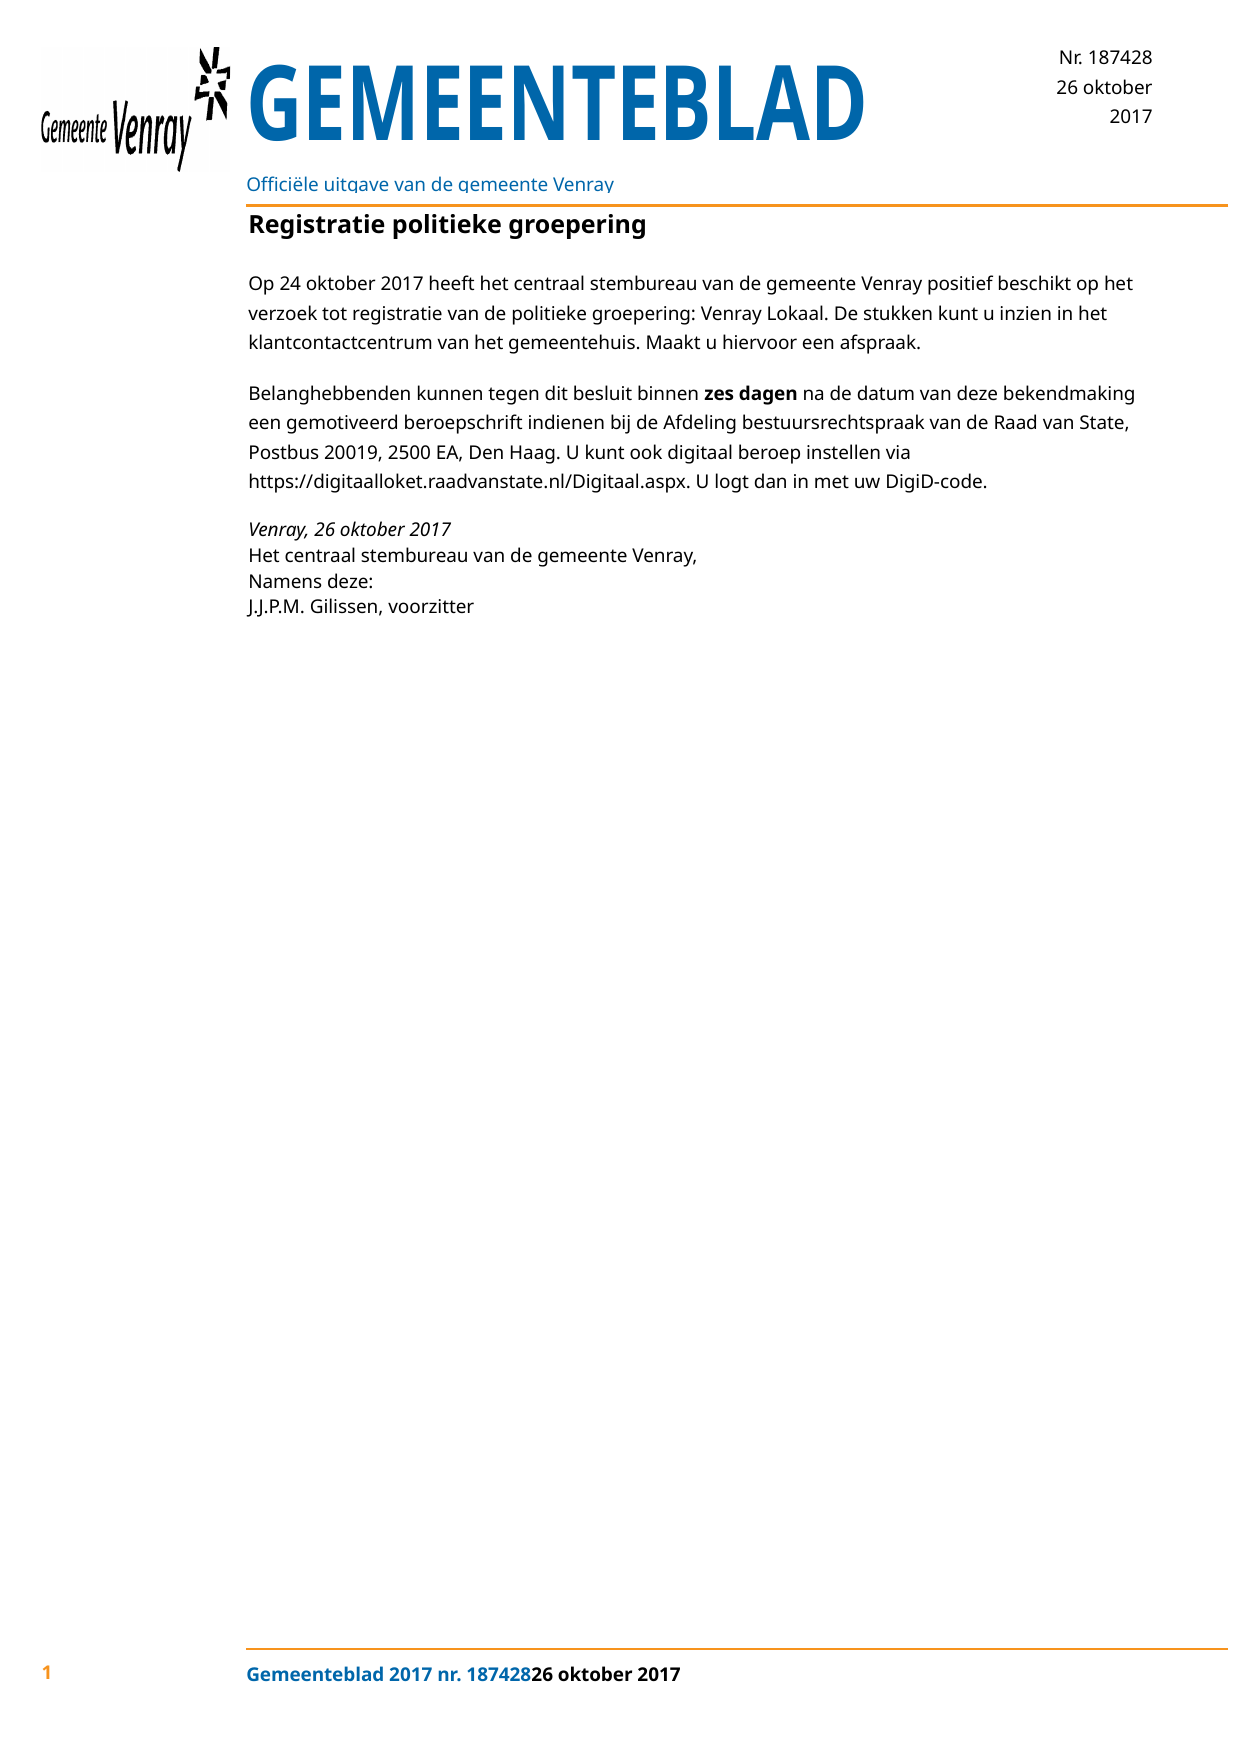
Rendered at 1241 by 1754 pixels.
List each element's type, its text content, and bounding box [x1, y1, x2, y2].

text Venray, 26 oktober 2017 [248, 516, 1152, 542]
text Belanghebbenden kunnen tegen dit besluit binnen zes dagen na de datum van deze bekendmaking een gemotiveerd beroepschrift indienen bij de Afdeling bestuursrechtspraak van de Raad van State, Postbus 20019, 2500 EA, Den Haag. U kunt ook digitaal beroep instellen via https://digitaalloket.raadvanstate.nl/Digitaal.aspx. U logt dan in met uw DigiD-code. [248, 380, 1152, 494]
text Op 24 oktober 2017 heeft het centraal stembureau van de gemeente Venray positief beschikt op het verzoek tot registratie van de politieke groepering: Venray Lokaal. De stukken kunt u inzien in het klantcontactcentrum van het gemeentehuis. Maakt u hiervoor een afspraak. [248, 270, 1152, 355]
picture [41, 47, 231, 172]
text J.J.P.M. Gilissen, voorzitter [248, 594, 1152, 619]
text Namens deze: [248, 568, 1152, 594]
text Registratie politieke groepering [248, 207, 1152, 241]
text Het centraal stembureau van de gemeente Venray, [248, 542, 1152, 568]
